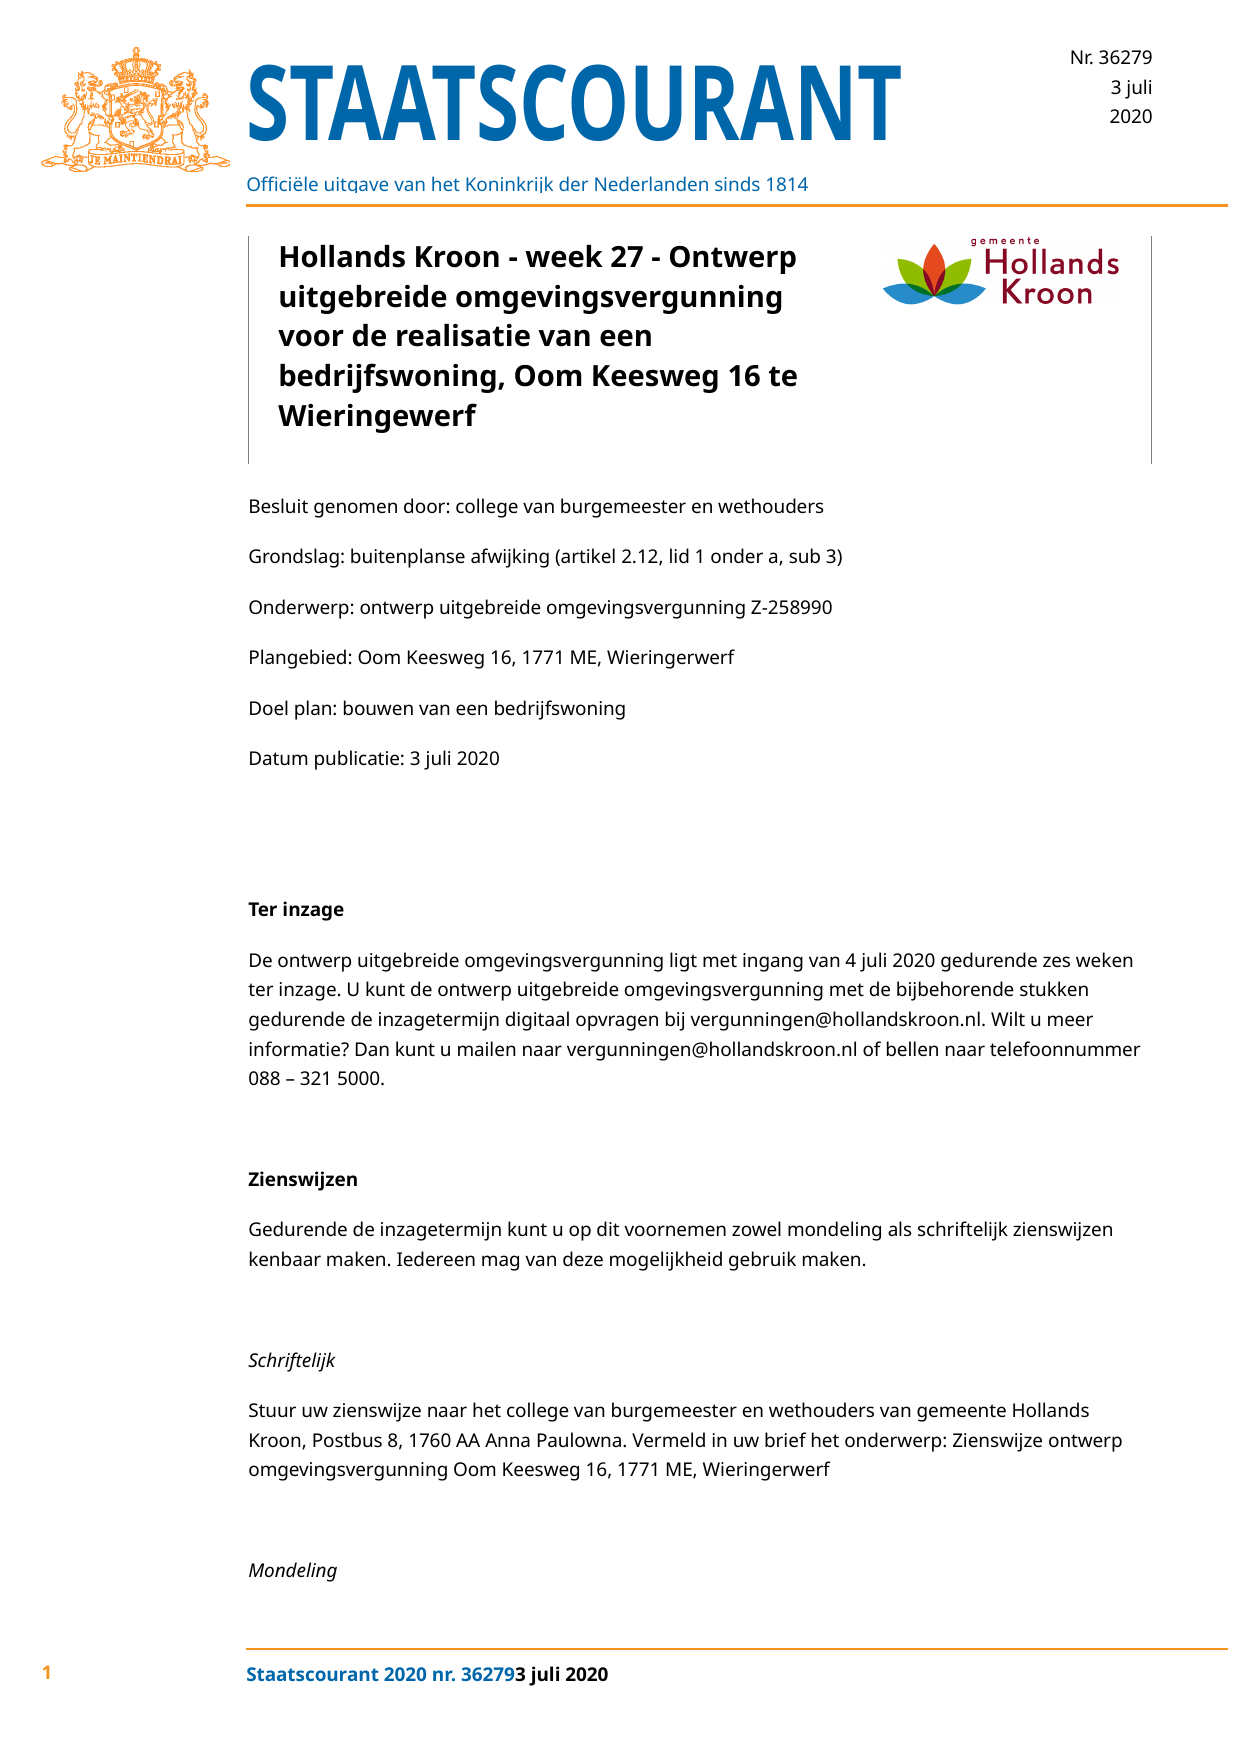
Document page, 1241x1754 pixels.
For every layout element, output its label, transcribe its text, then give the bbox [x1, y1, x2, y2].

picture [882, 236, 1119, 305]
text De ontwerp uitgebreide omgevingsvergunning ligt met ingang van 4 juli 2020 gedurende zes weken ter inzage. U kunt de ontwerp uitgebreide omgevingsvergunning met de bijbehorende stukken gedurende de inzagetermijn digitaal opvragen bij vergunningen@hollandskroon.nl. Wilt u meer informatie? Dan kunt u mailen naar vergunningen@hollandskroon.nl of bellen naar telefoonnummer 088 – 321 5000. [248, 947, 1152, 1091]
text Mondeling [248, 1557, 1152, 1583]
text Besluit genomen door: college van burgemeester en wethouders [248, 493, 1152, 519]
picture [41, 47, 231, 172]
text Schriftelijk [248, 1347, 1152, 1373]
text Grondslag: buitenplanse afwijking (artikel 2.12, lid 1 onder a, sub 3) [248, 544, 1152, 569]
table_header [850, 236, 1151, 464]
text Stuur uw zienswijze naar het college van burgemeester en wethouders van gemeente Hollands Kroon, Postbus 8, 1760 AA Anna Paulowna. Vermeld in uw brief het onderwerp: Zienswijze ontwerp omgevingsvergunning Oom Keesweg 16, 1771 ME, Wieringerwerf [248, 1397, 1152, 1482]
text Plangebied: Oom Keesweg 16, 1771 ME, Wieringerwerf [248, 644, 1152, 670]
text Gedurende de inzagetermijn kunt u op dit voornemen zowel mondeling als schriftelijk zienswijzen kenbaar maken. Iedereen mag van deze mogelijkheid gebruik maken. [248, 1217, 1152, 1272]
text Datum publicatie: 3 juli 2020 [248, 745, 1152, 771]
text Doel plan: bouwen van een bedrijfswoning [248, 695, 1152, 721]
table_header Hollands Kroon - week 27 - Ontwerp uitgebreide omgevingsvergunning voor de realisatie van een bedrijfswoning, Oom Keesweg 16 te Wieringewerf [249, 236, 850, 464]
text Zienswijzen [248, 1166, 1152, 1192]
text Ter inzage [248, 897, 1152, 922]
text Onderwerp: ontwerp uitgebreide omgevingsvergunning Z-258990 [248, 594, 1152, 620]
